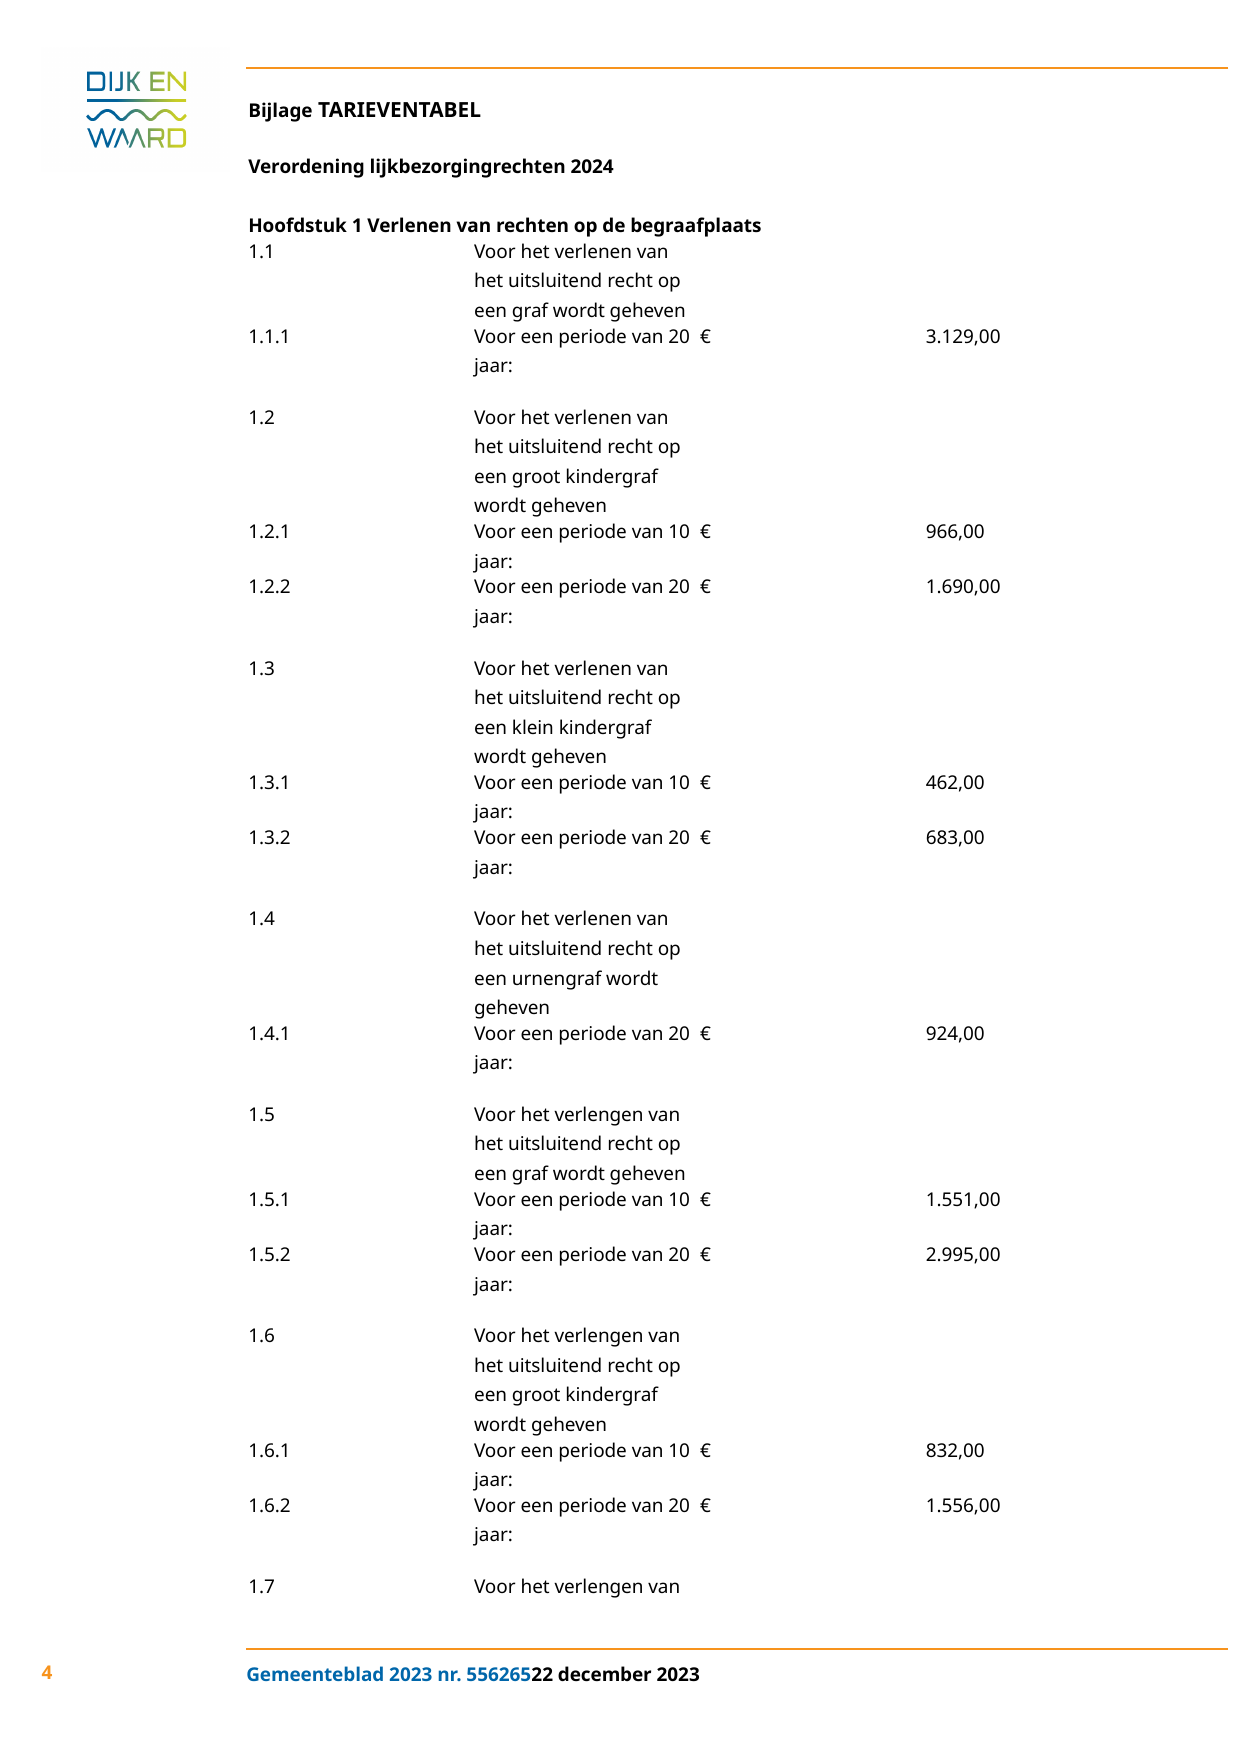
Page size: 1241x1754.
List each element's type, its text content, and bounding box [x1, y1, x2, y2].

table_cell [700, 1101, 926, 1186]
table_cell [248, 880, 474, 906]
table_cell 2.995,00 [926, 1241, 1152, 1297]
table_cell € [700, 1492, 926, 1547]
table_cell € [700, 323, 926, 378]
table_cell Voor een periode van 10 jaar: [474, 1437, 700, 1492]
table_cell 1.556,00 [926, 1492, 1152, 1547]
table_cell [700, 629, 926, 655]
table_cell [926, 1573, 1152, 1599]
text Verordening lijkbezorgingrechten 2024 [248, 153, 1152, 179]
table_cell 1.7 [248, 1573, 474, 1599]
table_cell 3.129,00 [926, 323, 1152, 378]
table_cell 924,00 [926, 1020, 1152, 1075]
table_cell [700, 1548, 926, 1573]
table_cell [700, 1573, 926, 1599]
table_cell € [700, 825, 926, 880]
table_cell 1.3 [248, 655, 474, 769]
table_cell [700, 238, 926, 323]
picture [41, 47, 231, 172]
table_cell Voor het verlengen van [474, 1573, 700, 1599]
table_cell [926, 378, 1152, 404]
table_cell 1.2.2 [248, 574, 474, 629]
table_cell Voor een periode van 20 jaar: [474, 323, 700, 378]
table_cell [700, 1297, 926, 1322]
table_cell 1.1.1 [248, 323, 474, 378]
table_cell 1.3.1 [248, 769, 474, 824]
table_cell Voor een periode van 20 jaar: [474, 825, 700, 880]
table_cell 966,00 [926, 518, 1152, 574]
table_cell 1.2 [248, 404, 474, 518]
table_cell [926, 906, 1152, 1020]
table_cell [248, 1297, 474, 1322]
table_cell € [700, 1186, 926, 1241]
table_cell Voor een periode van 20 jaar: [474, 1492, 700, 1547]
table_cell [700, 378, 926, 404]
table_cell 683,00 [926, 825, 1152, 880]
table_cell 1.6 [248, 1322, 474, 1437]
table_cell Voor een periode van 10 jaar: [474, 769, 700, 824]
table_cell [474, 378, 700, 404]
table_cell [700, 655, 926, 769]
table_cell 1.4.1 [248, 1020, 474, 1075]
table_cell Voor het verlenen van het uitsluitend recht op een groot kindergraf wordt geheven [474, 404, 700, 518]
table_cell 1.551,00 [926, 1186, 1152, 1241]
table_cell [926, 880, 1152, 906]
table_cell Voor het verlengen van het uitsluitend recht op een graf wordt geheven [474, 1101, 700, 1186]
table_cell € [700, 518, 926, 574]
table_cell Voor het verlenen van het uitsluitend recht op een klein kindergraf wordt geheven [474, 655, 700, 769]
table_cell Voor het verlenen van het uitsluitend recht op een graf wordt geheven [474, 238, 700, 323]
table_cell 1.1 [248, 238, 474, 323]
table_cell [926, 629, 1152, 655]
table_cell € [700, 769, 926, 824]
table_cell Voor een periode van 20 jaar: [474, 1020, 700, 1075]
table_cell [700, 404, 926, 518]
table_cell [700, 906, 926, 1020]
table_cell 1.5.1 [248, 1186, 474, 1241]
table_cell 1.2.1 [248, 518, 474, 574]
table_cell 1.5.2 [248, 1241, 474, 1297]
table_cell [926, 1548, 1152, 1573]
table_cell € [700, 1437, 926, 1492]
table_cell 1.6.2 [248, 1492, 474, 1547]
table_cell 832,00 [926, 1437, 1152, 1492]
table_cell [926, 238, 1152, 323]
table_cell [926, 1101, 1152, 1186]
table_cell [474, 1548, 700, 1573]
table_cell [248, 378, 474, 404]
table_cell [248, 1548, 474, 1573]
table_cell Voor een periode van 20 jaar: [474, 1241, 700, 1297]
table_cell [474, 1297, 700, 1322]
text Bijlage TARIEVENTABEL [248, 95, 1152, 123]
table_cell 1.4 [248, 906, 474, 1020]
table_cell [700, 880, 926, 906]
table_cell Voor een periode van 20 jaar: [474, 574, 700, 629]
table_cell [700, 1075, 926, 1101]
table_cell [474, 1075, 700, 1101]
table_cell Voor een periode van 10 jaar: [474, 1186, 700, 1241]
table_cell [700, 1322, 926, 1437]
table_cell [926, 1297, 1152, 1322]
table_header Hoofdstuk 1 Verlenen van rechten op de begraafplaats [248, 212, 1152, 238]
table_cell 1.5 [248, 1101, 474, 1186]
table_cell [474, 880, 700, 906]
table_cell [248, 629, 474, 655]
table_cell 462,00 [926, 769, 1152, 824]
table_cell [926, 655, 1152, 769]
table_cell € [700, 1020, 926, 1075]
table_cell Voor een periode van 10 jaar: [474, 518, 700, 574]
table_cell Voor het verlenen van het uitsluitend recht op een urnengraf wordt geheven [474, 906, 700, 1020]
table_cell 1.690,00 [926, 574, 1152, 629]
table_cell 1.3.2 [248, 825, 474, 880]
table_cell [926, 404, 1152, 518]
table_cell [926, 1322, 1152, 1437]
table_cell € [700, 574, 926, 629]
table_cell [474, 629, 700, 655]
table_cell 1.6.1 [248, 1437, 474, 1492]
table_cell Voor het verlengen van het uitsluitend recht op een groot kindergraf wordt geheven [474, 1322, 700, 1437]
table_cell € [700, 1241, 926, 1297]
table_cell [926, 1075, 1152, 1101]
table_cell [248, 1075, 474, 1101]
